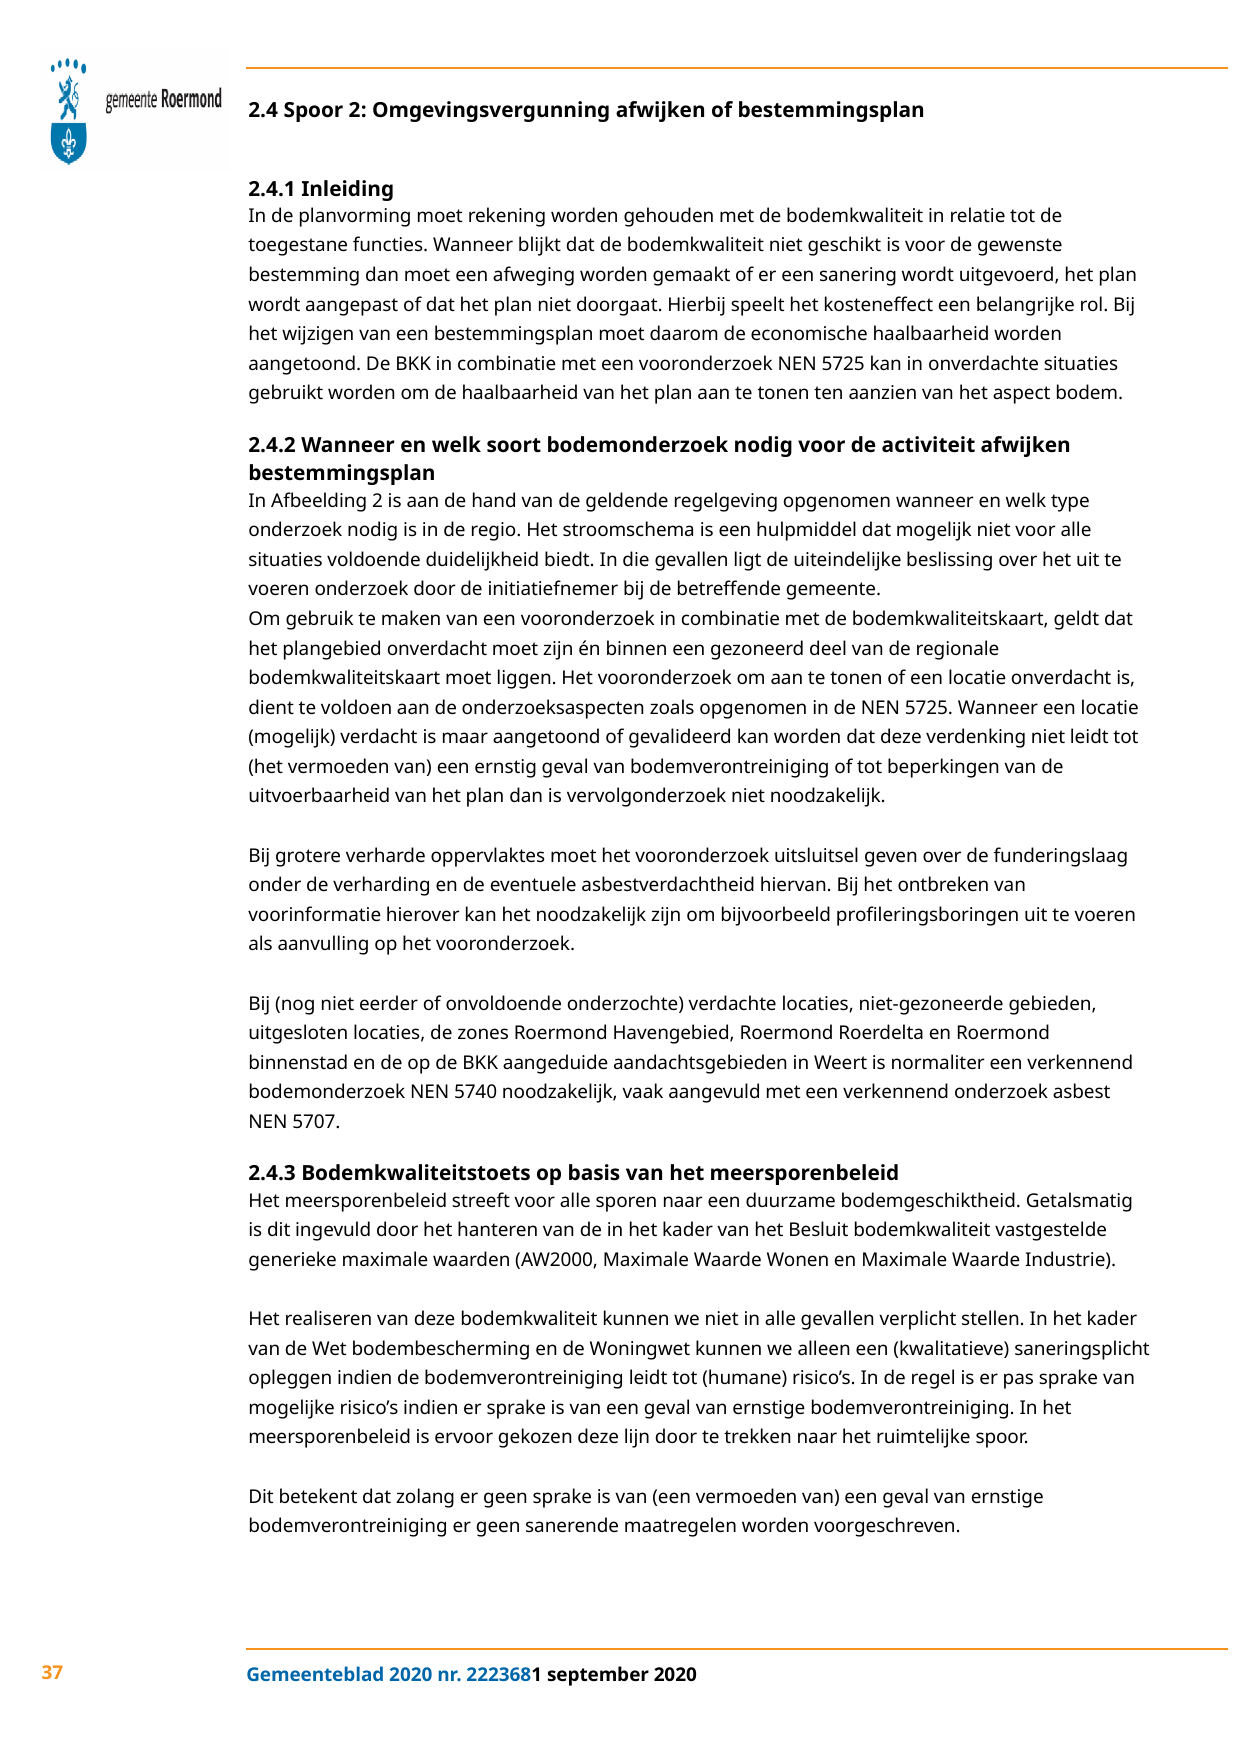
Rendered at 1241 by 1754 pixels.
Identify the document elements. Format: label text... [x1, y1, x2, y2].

text In de planvorming moet rekening worden gehouden met de bodemkwaliteit in relatie tot de toegestane functies. Wanneer blijkt dat de bodemkwaliteit niet geschikt is voor de gewenste bestemming dan moet een afweging worden gemaakt of er een sanering wordt uitgevoerd, het plan wordt aangepast of dat het plan niet doorgaat. Hierbij speelt het kosteneffect een belangrijke rol. Bij het wijzigen van een bestemmingsplan moet daarom de economische haalbaarheid worden aangetoond. De BKK in combinatie met een vooronderzoek NEN 5725 kan in onverdachte situaties gebruikt worden om de haalbaarheid van het plan aan te tonen ten aanzien van het aspect bodem. [248, 202, 1152, 405]
text 2.4.2 Wanneer en welk soort bodemonderzoek nodig voor de activiteit afwijken bestemmingsplan [248, 430, 1152, 487]
text 2.4.1 Inleiding [248, 174, 1152, 202]
text 2.4 Spoor 2: Omgevingsvergunning afwijken of bestemmingsplan [248, 95, 1152, 123]
text Dit betekent dat zolang er geen sprake is van (een vermoeden van) een geval van ernstige bodemverontreiniging er geen sanerende maatregelen worden voorgeschreven. [248, 1483, 1152, 1538]
picture [41, 47, 231, 172]
text In Afbeelding 2 is aan de hand van de geldende regelgeving opgenomen wanneer en welk type onderzoek nodig is in de regio. Het stroomschema is een hulpmiddel dat mogelijk niet voor alle situaties voldoende duidelijkheid biedt. In die gevallen ligt de uiteindelijke beslissing over het uit te voeren onderzoek door de initiatiefnemer bij de betreffende gemeente. [248, 487, 1152, 601]
text Bij (nog niet eerder of onvoldoende onderzochte) verdachte locaties, niet-gezoneerde gebieden, uitgesloten locaties, de zones Roermond Havengebied, Roermond Roerdelta en Roermond binnenstad en de op de BKK aangeduide aandachtsgebieden in Weert is normaliter een verkennend bodemonderzoek NEN 5740 noodzakelijk, vaak aangevuld met een verkennend onderzoek asbest NEN 5707. [248, 990, 1152, 1134]
text 2.4.3 Bodemkwaliteitstoets op basis van het meersporenbeleid [248, 1158, 1152, 1187]
text Het meersporenbeleid streeft voor alle sporen naar een duurzame bodemgeschiktheid. Getalsmatig is dit ingevuld door het hanteren van de in het kader van het Besluit bodemkwaliteit vastgestelde generieke maximale waarden (AW2000, Maximale Waarde Wonen en Maximale Waarde Industrie). [248, 1187, 1152, 1272]
text Bij grotere verharde oppervlaktes moet het vooronderzoek uitsluitsel geven over de funderingslaag onder de verharding en de eventuele asbestverdachtheid hiervan. Bij het ontbreken van voorinformatie hierover kan het noodzakelijk zijn om bijvoorbeeld profileringsboringen uit te voeren als aanvulling op het vooronderzoek. [248, 842, 1152, 956]
text Het realiseren van deze bodemkwaliteit kunnen we niet in alle gevallen verplicht stellen. In het kader van de Wet bodembescherming en de Woningwet kunnen we alleen een (kwalitatieve) saneringsplicht opleggen indien de bodemverontreiniging leidt tot (humane) risico’s. In de regel is er pas sprake van mogelijke risico’s indien er sprake is van een geval van ernstige bodemverontreiniging. In het meersporenbeleid is ervoor gekozen deze lijn door te trekken naar het ruimtelijke spoor. [248, 1305, 1152, 1449]
text Om gebruik te maken van een vooronderzoek in combinatie met de bodemkwaliteitskaart, geldt dat het plangebied onverdacht moet zijn én binnen een gezoneerd deel van de regionale bodemkwaliteitskaart moet liggen. Het vooronderzoek om aan te tonen of een locatie onverdacht is, dient te voldoen aan de onderzoeksaspecten zoals opgenomen in de NEN 5725. Wanneer een locatie (mogelijk) verdacht is maar aangetoond of gevalideerd kan worden dat deze verdenking niet leidt tot (het vermoeden van) een ernstig geval van bodemverontreiniging of tot beperkingen van de uitvoerbaarheid van het plan dan is vervolgonderzoek niet noodzakelijk. [248, 605, 1152, 808]
